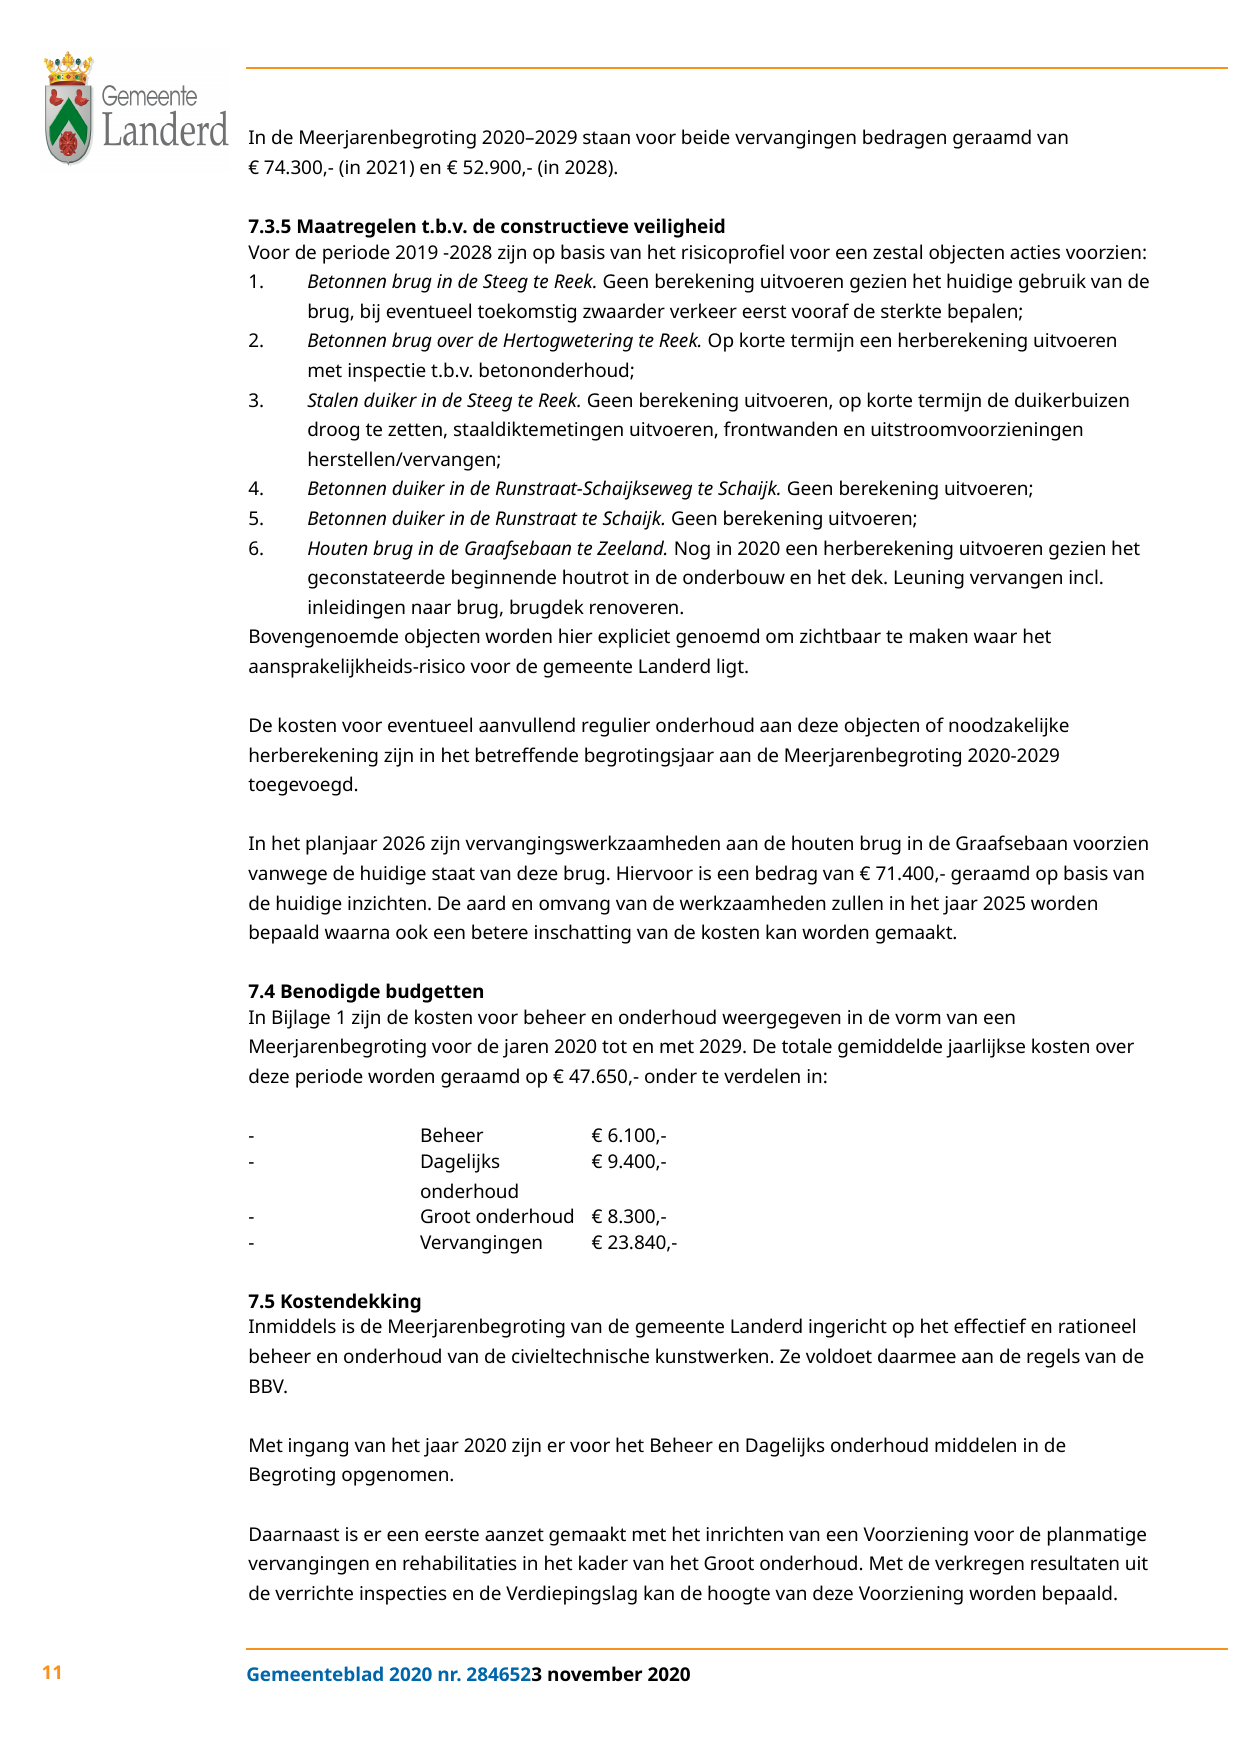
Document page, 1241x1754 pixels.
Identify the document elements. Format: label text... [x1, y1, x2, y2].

text Daarnaast is er een eerste aanzet gemaakt met het inrichten van een Voorziening voor de planmatige vervangingen en rehabilitaties in het kader van het Groot onderhoud. Met de verkregen resultaten uit de verrichte inspecties en de Verdiepingslag kan de hoogte van deze Voorziening worden bepaald. [248, 1521, 1152, 1606]
table_cell Groot onderhoud [420, 1204, 591, 1229]
list Houten brug in de Graafsebaan te Zeeland. Nog in 2020 een herberekening uitvoeren gezien het geconstateerde beginnende houtrot in de onderbouw en het dek. Leuning vervangen incl. inleidingen naar brug, brugdek renoveren. [248, 535, 1152, 619]
table_cell Dagelijks onderhoud [420, 1148, 591, 1204]
list Betonnen brug in de Steeg te Reek. Geen berekening uitvoeren gezien het huidige gebruik van de brug, bij eventueel toekomstig zwaarder verkeer eerst vooraf de sterkte bepalen; [248, 268, 1152, 324]
list Stalen duiker in de Steeg te Reek. Geen berekening uitvoeren, op korte termijn de duikerbuizen droog te zetten, staaldiktemetingen uitvoeren, frontwanden en uitstroomvoorzieningen herstellen/vervangen; [248, 387, 1152, 472]
table_cell € 8.300,- [591, 1204, 1152, 1229]
text Voor de periode 2019 -2028 zijn op basis van het risicoprofiel voor een zestal objecten acties voorzien: [248, 239, 1152, 264]
text In het planjaar 2026 zijn vervangingswerkzaamheden aan de houten brug in de Graafsebaan voorzien vanwege de huidige staat van deze brug. Hiervoor is een bedrag van € 71.400,- geraamd op basis van de huidige inzichten. De aard en omvang van de werkzaamheden zullen in het jaar 2025 worden bepaald waarna ook een betere inschatting van de kosten kan worden gemaakt. [248, 831, 1152, 945]
table_header Beheer [420, 1123, 591, 1148]
picture [41, 47, 231, 172]
table_header € 6.100,- [591, 1123, 1152, 1148]
text Bovengenoemde objecten worden hier expliciet genoemd om zichtbaar te maken waar het aansprakelijkheids-risico voor de gemeente Landerd ligt. [248, 623, 1152, 679]
list Betonnen duiker in de Runstraat te Schaijk. Geen berekening uitvoeren; [248, 505, 1152, 531]
table_cell Vervangingen [420, 1229, 591, 1255]
text 7.3.5 Maatregelen t.b.v. de constructieve veiligheid [248, 213, 1152, 239]
text 7.4 Benodigde budgetten [248, 978, 1152, 1004]
list Betonnen brug over de Hertogwetering te Reek. Op korte termijn een herberekening uitvoeren met inspectie t.b.v. betononderhoud; [248, 328, 1152, 383]
text Inmiddels is de Meerjarenbegroting van de gemeente Landerd ingericht op het effectief en rationeel beheer en onderhoud van de civieltechnische kunstwerken. Ze voldoet daarmee aan de regels van de BBV. [248, 1314, 1152, 1398]
text In de Meerjarenbegroting 2020–2029 staan voor beide vervangingen bedragen geraamd van € 74.300,- (in 2021) en € 52.900,- (in 2028). [248, 124, 1152, 180]
text De kosten voor eventueel aanvullend regulier onderhoud aan deze objecten of noodzakelijke herberekening zijn in het betreffende begrotingsjaar aan de Meerjarenbegroting 2020-2029 toegevoegd. [248, 712, 1152, 797]
table_cell - [248, 1148, 420, 1204]
table_cell € 9.400,- [591, 1148, 1152, 1204]
table_cell - [248, 1229, 420, 1255]
text Met ingang van het jaar 2020 zijn er voor het Beheer en Dagelijks onderhoud middelen in de Begroting opgenomen. [248, 1432, 1152, 1487]
text 7.5 Kostendekking [248, 1288, 1152, 1314]
list Betonnen duiker in de Runstraat-Schaijkseweg te Schaijk. Geen berekening uitvoeren; [248, 476, 1152, 501]
text In Bijlage 1 zijn de kosten voor beheer en onderhoud weergegeven in de vorm van een Meerjarenbegroting voor de jaren 2020 tot en met 2029. De totale gemiddelde jaarlijkse kosten over deze periode worden geraamd op € 47.650,- onder te verdelen in: [248, 1004, 1152, 1089]
table_cell - [248, 1204, 420, 1229]
table_header - [248, 1123, 420, 1148]
table_cell € 23.840,- [591, 1229, 1152, 1255]
